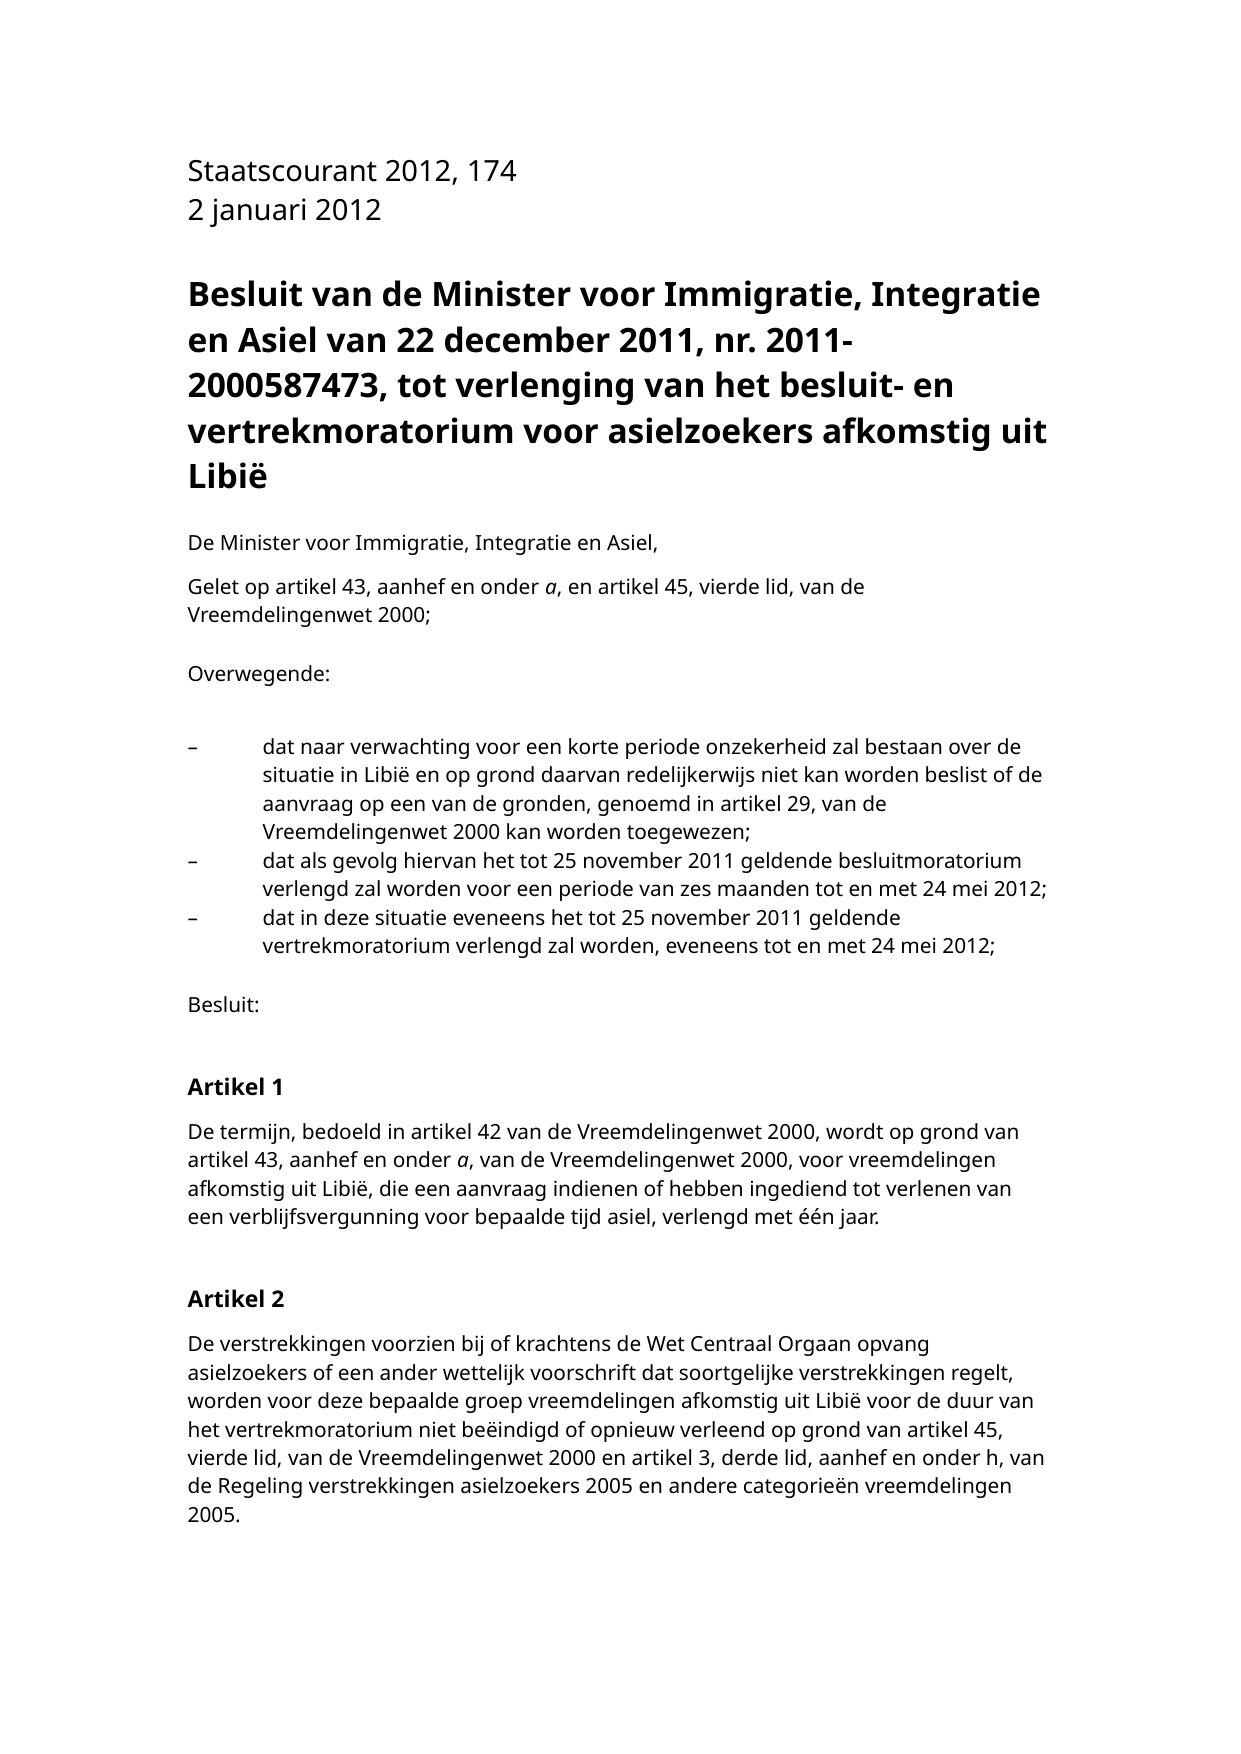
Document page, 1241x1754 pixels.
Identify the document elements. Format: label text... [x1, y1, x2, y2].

list dat als gevolg hiervan het tot 25 november 2011 geldende besluitmoratorium verlengd zal worden voor een periode van zes maanden tot en met 24 mei 2012; [187, 846, 1053, 903]
subtitle Besluit van de Minister voor Immigratie, Integratie en Asiel van 22 december 2011, nr. 2011-2000587473, tot verlenging van het besluit- en vertrekmoratorium voor asielzoekers afkomstig uit Libië [187, 271, 1053, 498]
text De verstrekkingen voorzien bij of krachtens de Wet Centraal Orgaan opvang asielzoekers of een ander wettelijk voorschrift dat soortgelijke verstrekkingen regelt, worden voor deze bepaalde groep vreemdelingen afkomstig uit Libië voor de duur van het vertrekmoratorium niet beëindigd of opnieuw verleend op grond van artikel 45, vierde lid, van de Vreemdelingenwet 2000 en artikel 3, derde lid, aanhef en onder h, van de Regeling verstrekkingen asielzoekers 2005 en andere categorieën vreemdelingen 2005. [187, 1329, 1053, 1528]
list dat in deze situatie eveneens het tot 25 november 2011 geldende vertrekmoratorium verlengd zal worden, eveneens tot en met 24 mei 2012; [187, 903, 1053, 960]
subtitle Artikel 1 [187, 1071, 1053, 1102]
text Overwegende: [187, 659, 1053, 687]
text De Minister voor Immigratie, Integratie en Asiel, [187, 528, 1053, 557]
text Staatscourant 2012, 174 [187, 150, 1053, 190]
subtitle Artikel 2 [187, 1283, 1053, 1314]
text 2 januari 2012 [187, 190, 1053, 229]
list dat naar verwachting voor een korte periode onzekerheid zal bestaan over de situatie in Libië en op grond daarvan redelijkerwijs niet kan worden beslist of de aanvraag op een van de gronden, genoemd in artikel 29, van de Vreemdelingenwet 2000 kan worden toegewezen; [187, 732, 1053, 846]
text Besluit: [187, 990, 1053, 1018]
text De termijn, bedoeld in artikel 42 van de Vreemdelingenwet 2000, wordt op grond van artikel 43, aanhef en onder a, van de Vreemdelingenwet 2000, voor vreemdelingen afkomstig uit Libië, die een aanvraag indienen of hebben ingediend tot verlenen van een verblijfsvergunning voor bepaalde tijd asiel, verlengd met één jaar. [187, 1117, 1053, 1231]
text Gelet op artikel 43, aanhef en onder a, en artikel 45, vierde lid, van de Vreemdelingenwet 2000; [187, 572, 1053, 629]
